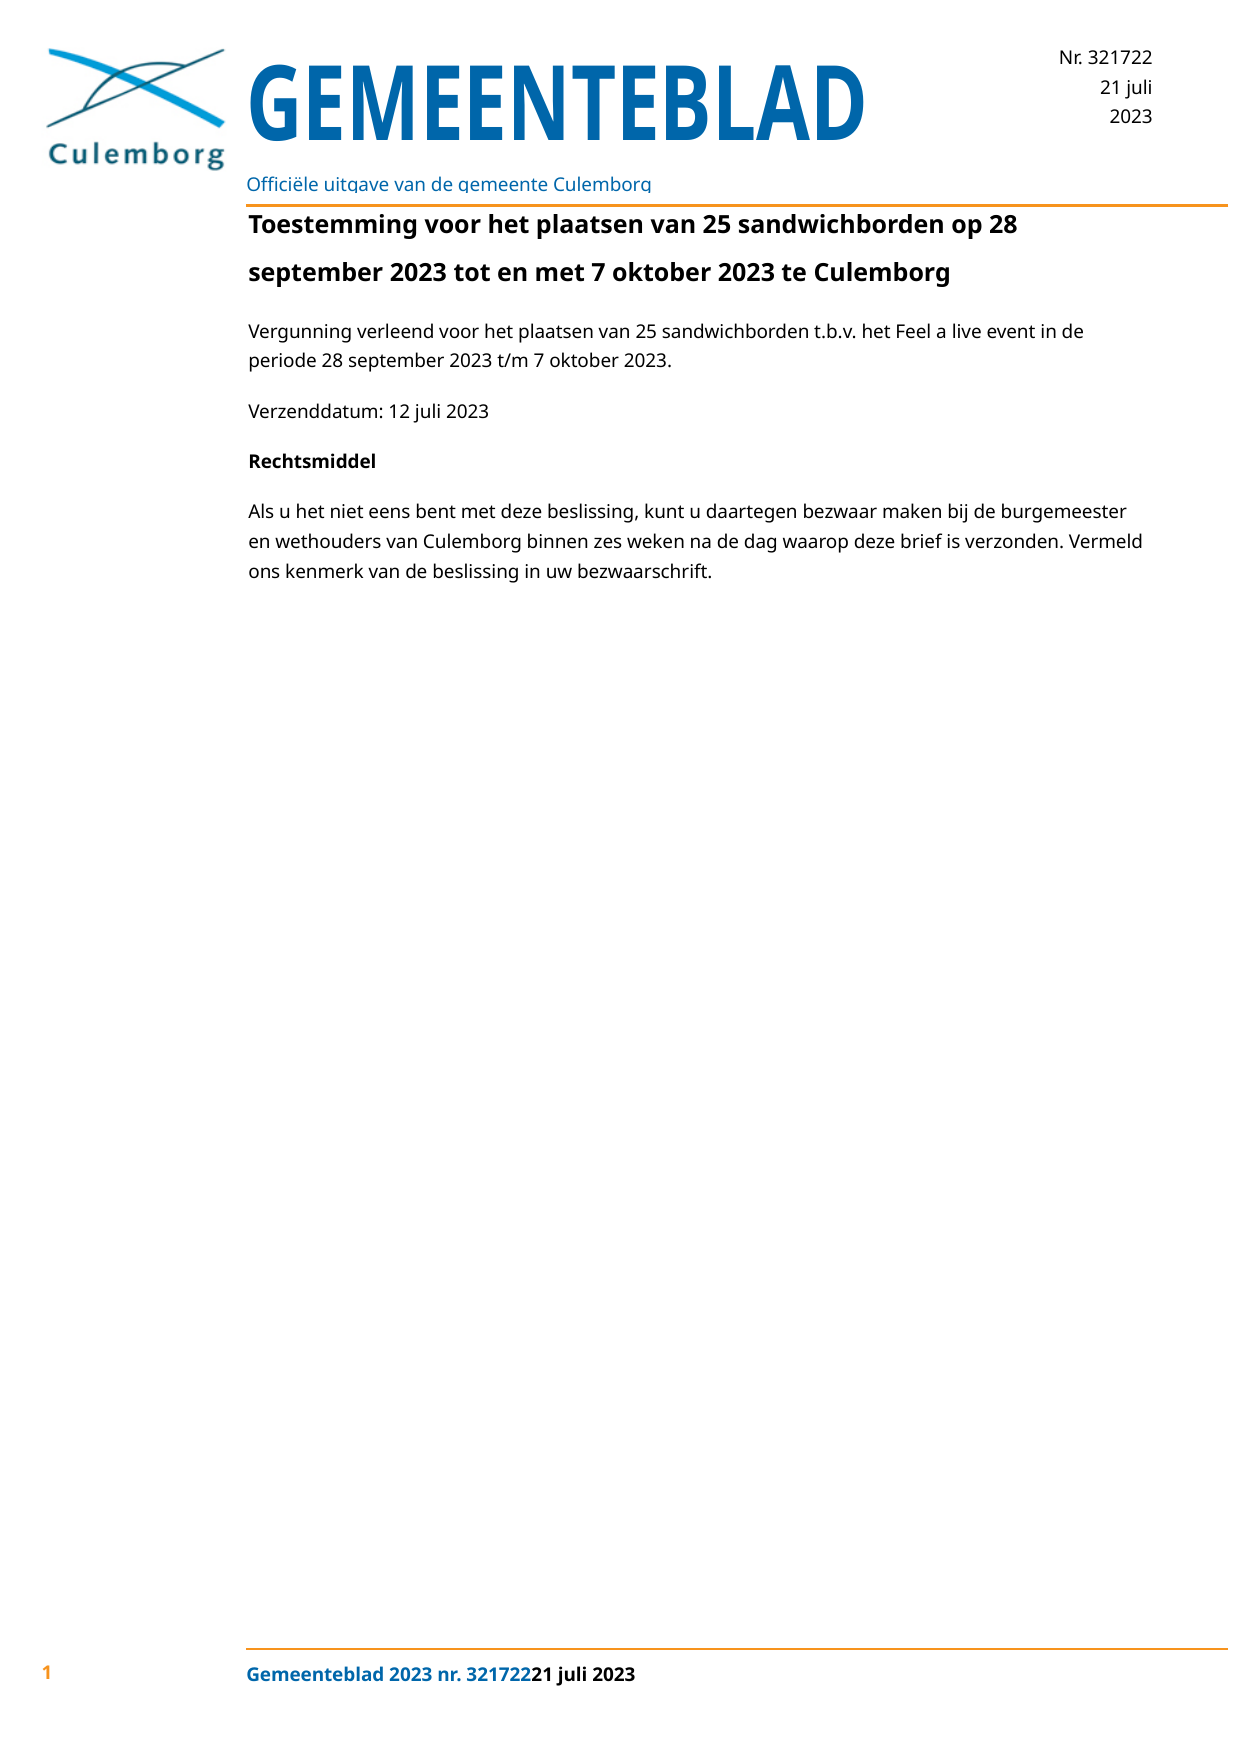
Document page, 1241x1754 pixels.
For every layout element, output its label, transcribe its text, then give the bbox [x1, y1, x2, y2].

text Toestemming voor het plaatsen van 25 sandwichborden op 28 september 2023 tot en met 7 oktober 2023 te Culemborg [248, 207, 1152, 288]
text Rechtsmiddel [248, 448, 1152, 474]
text Verzenddatum: 12 juli 2023 [248, 398, 1152, 424]
picture [41, 47, 231, 172]
text Als u het niet eens bent met deze beslissing, kunt u daartegen bezwaar maken bij de burgemeester en wethouders van Culemborg binnen zes weken na de dag waarop deze brief is verzonden. Vermeld ons kenmerk van de beslissing in uw bezwaarschrift. [248, 499, 1152, 584]
text Vergunning verleend voor het plaatsen van 25 sandwichborden t.b.v. het Feel a live event in de periode 28 september 2023 t/m 7 oktober 2023. [248, 318, 1152, 373]
